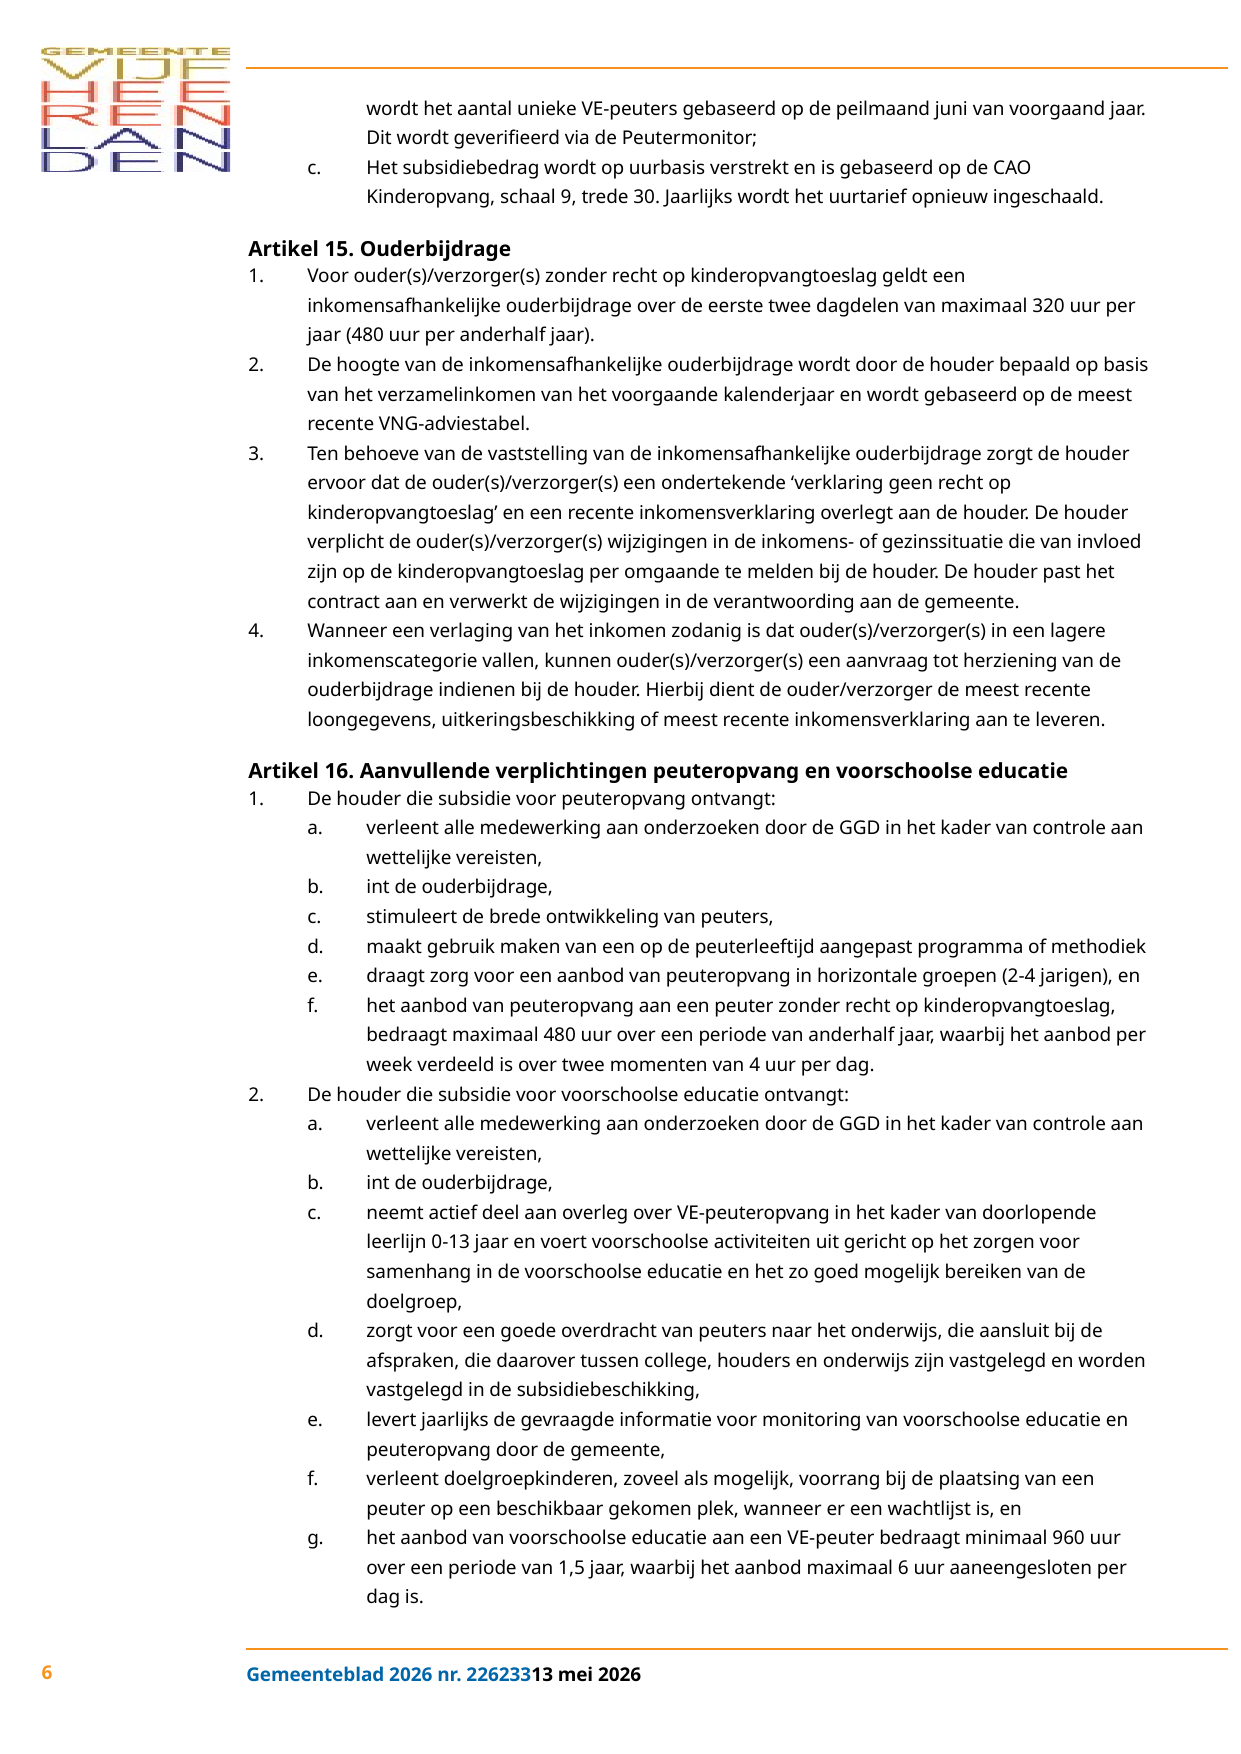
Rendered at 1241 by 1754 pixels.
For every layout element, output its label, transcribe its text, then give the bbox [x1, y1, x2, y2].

list maakt gebruik maken van een op de peuterleeftijd aangepast programma of methodiek [307, 933, 1152, 959]
list De hoogte van de inkomensafhankelijke ouderbijdrage wordt door de houder bepaald op basis van het verzamelinkomen van het voorgaande kalenderjaar en wordt gebaseerd op de meest recente VNG-adviestabel. [248, 351, 1152, 436]
list zorgt voor een goede overdracht van peuters naar het onderwijs, die aansluit bij de afspraken, die daarover tussen college, houders en onderwijs zijn vastgelegd en worden vastgelegd in de subsidiebeschikking, [307, 1317, 1152, 1402]
list Het subsidiebedrag wordt op uurbasis verstrekt en is gebaseerd op de CAO Kinderopvang, schaal 9, trede 30. Jaarlijks wordt het uurtarief opnieuw ingeschaald. [307, 154, 1152, 209]
list levert jaarlijks de gevraagde informatie voor monitoring van voorschoolse educatie en peuteropvang door de gemeente, [307, 1406, 1152, 1462]
list Ten behoeve van de vaststelling van de inkomensafhankelijke ouderbijdrage zorgt de houder ervoor dat de ouder(s)/verzorger(s) een ondertekende ‘verklaring geen recht op kinderopvangtoeslag’ en een recente inkomensverklaring overlegt aan de houder. De houder verplicht de ouder(s)/verzorger(s) wijzigingen in de inkomens- of gezinssituatie die van invloed zijn op de kinderopvangtoeslag per omgaande te melden bij de houder. De houder past het contract aan en verwerkt de wijzigingen in de verantwoording aan de gemeente. [248, 440, 1152, 613]
list draagt zorg voor een aanbod van peuteropvang in horizontale groepen (2-4 jarigen), en [307, 962, 1152, 988]
list het aanbod van voorschoolse educatie aan een VE-peuter bedraagt minimaal 960 uur over een periode van 1,5 jaar, waarbij het aanbod maximaal 6 uur aaneengesloten per dag is. [307, 1524, 1152, 1609]
picture [41, 47, 231, 172]
text Artikel 15. Ouderbijdrage [248, 234, 1152, 262]
text Artikel 16. Aanvullende verplichtingen peuteropvang en voorschoolse educatie [248, 757, 1152, 785]
list het aanbod van peuteropvang aan een peuter zonder recht op kinderopvangtoeslag, bedraagt maximaal 480 uur over een periode van anderhalf jaar, waarbij het aanbod per week verdeeld is over twee momenten van 4 uur per dag. [307, 992, 1152, 1077]
list Voor ouder(s)/verzorger(s) zonder recht op kinderopvangtoeslag geldt een inkomensafhankelijke ouderbijdrage over de eerste twee dagdelen van maximaal 320 uur per jaar (480 uur per anderhalf jaar). [248, 262, 1152, 347]
list int de ouderbijdrage, [307, 1169, 1152, 1195]
list verleent alle medewerking aan onderzoeken door de GGD in het kader van controle aan wettelijke vereisten, [307, 814, 1152, 870]
list Wanneer een verlaging van het inkomen zodanig is dat ouder(s)/verzorger(s) in een lagere inkomenscategorie vallen, kunnen ouder(s)/verzorger(s) een aanvraag tot herziening van de ouderbijdrage indienen bij de houder. Hierbij dient de ouder/verzorger de meest recente loongegevens, uitkeringsbeschikking of meest recente inkomensverklaring aan te leveren. [248, 617, 1152, 732]
list De houder die subsidie voor voorschoolse educatie ontvangt: [248, 1081, 1152, 1107]
list verleent doelgroepkinderen, zoveel als mogelijk, voorrang bij de plaatsing van een peuter op een beschikbaar gekomen plek, wanneer er een wachtlijst is, en [307, 1465, 1152, 1521]
list int de ouderbijdrage, [307, 874, 1152, 899]
list verleent alle medewerking aan onderzoeken door de GGD in het kader van controle aan wettelijke vereisten, [307, 1110, 1152, 1166]
list stimuleert de brede ontwikkeling van peuters, [307, 903, 1152, 929]
list neemt actief deel aan overleg over VE-peuteropvang in het kader van doorlopende leerlijn 0-13 jaar en voert voorschoolse activiteiten uit gericht op het zorgen voor samenhang in de voorschoolse educatie en het zo goed mogelijk bereiken van de doelgroep, [307, 1199, 1152, 1314]
list wordt het aantal unieke VE-peuters gebaseerd op de peilmaand juni van voorgaand jaar. Dit wordt geverifieerd via de Peutermonitor; [307, 95, 1152, 150]
list De houder die subsidie voor peuteropvang ontvangt: [248, 785, 1152, 811]
